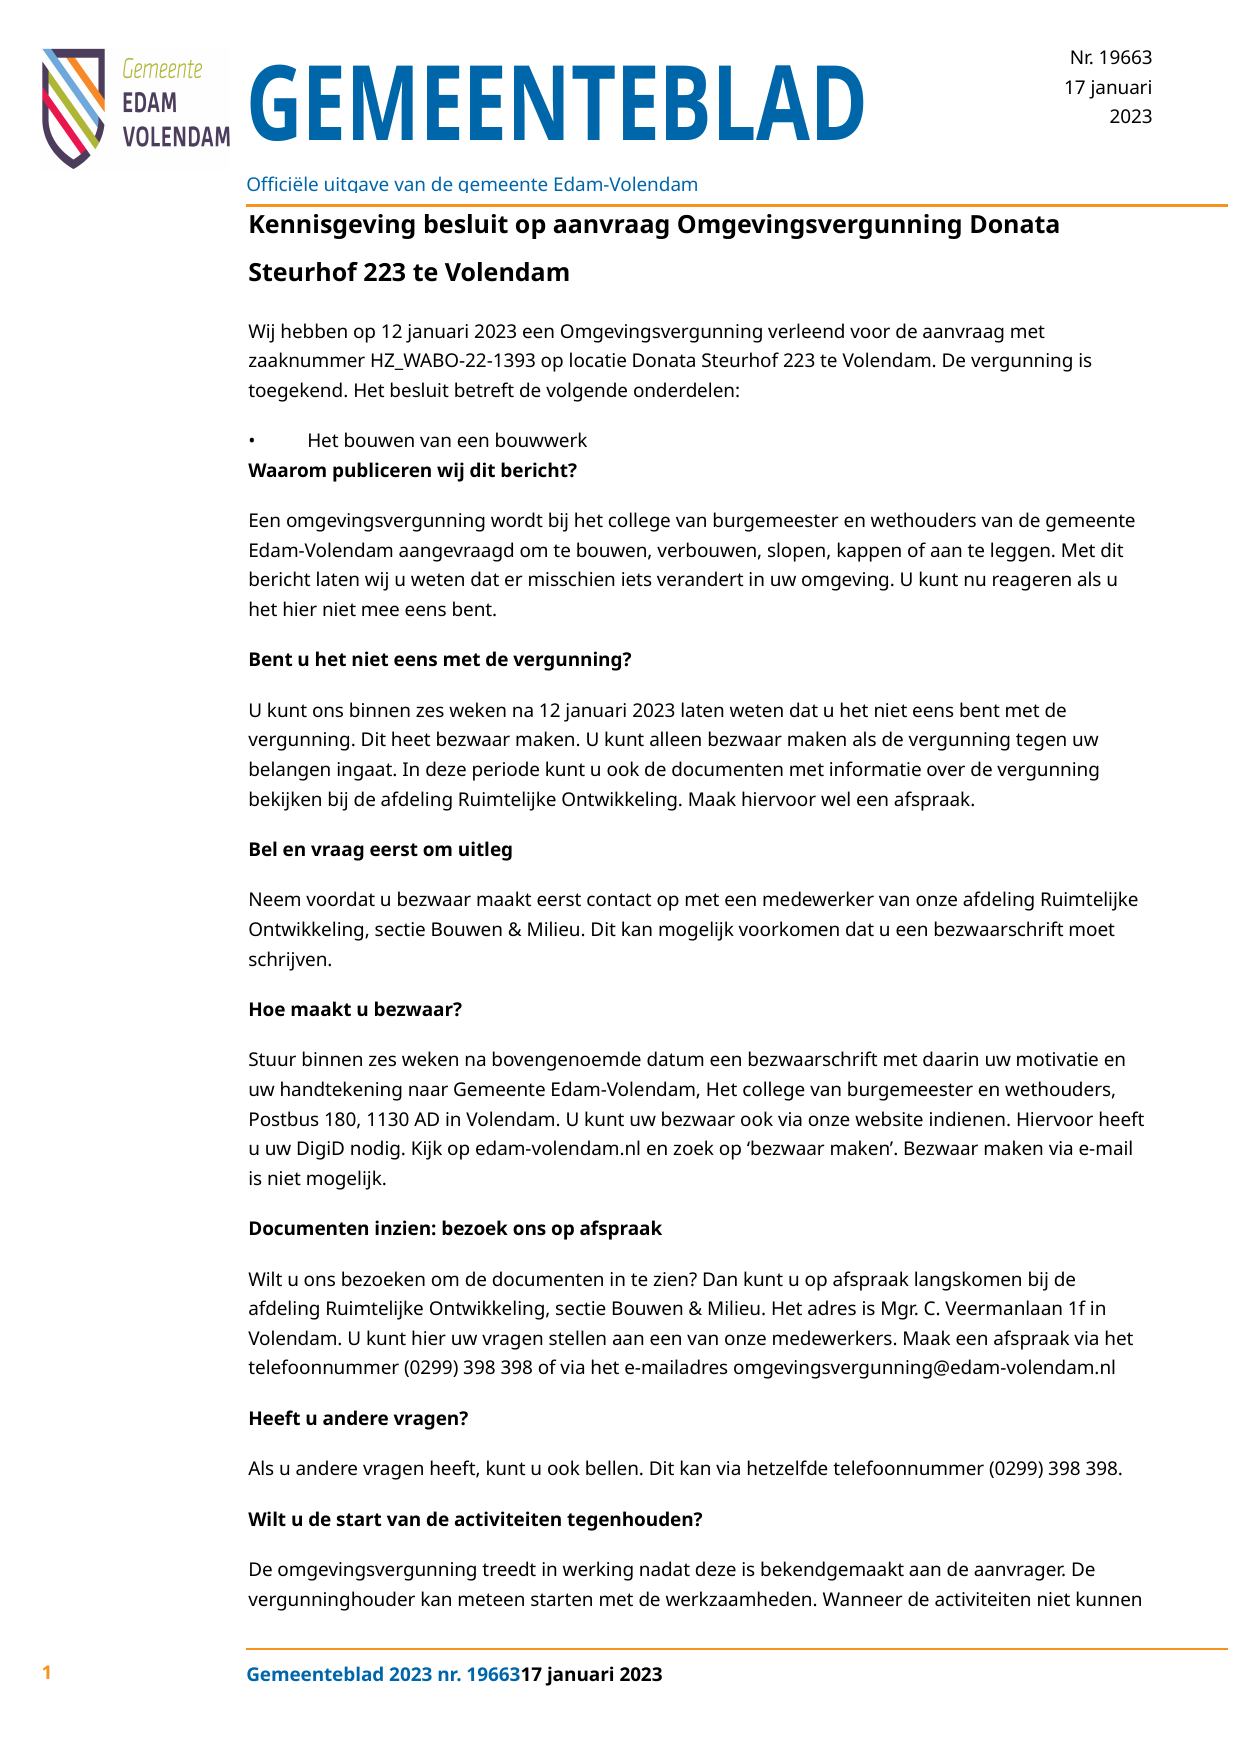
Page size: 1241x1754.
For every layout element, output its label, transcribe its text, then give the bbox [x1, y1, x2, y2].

text Documenten inzien: bezoek ons op afspraak [248, 1215, 1152, 1241]
text Kennisgeving besluit op aanvraag Omgevingsvergunning Donata Steurhof 223 te Volendam [248, 207, 1152, 288]
text Wilt u ons bezoeken om de documenten in te zien? Dan kunt u op afspraak langskomen bij de afdeling Ruimtelijke Ontwikkeling, sectie Bouwen & Milieu. Het adres is Mgr. C. Veermanlaan 1f in Volendam. U kunt hier uw vragen stellen aan een van onze medewerkers. Maak een afspraak via het telefoonnummer (0299) 398 398 of via het e-mailadres omgevingsvergunning@edam-volendam.nl [248, 1266, 1152, 1380]
text Heeft u andere vragen? [248, 1405, 1152, 1431]
text Wilt u de start van de activiteiten tegenhouden? [248, 1506, 1152, 1532]
text Waarom publiceren wij dit bericht? [248, 457, 1152, 483]
text Wij hebben op 12 januari 2023 een Omgevingsvergunning verleend voor de aanvraag met zaaknummer HZ_WABO-22-1393 op locatie Donata Steurhof 223 te Volendam. De vergunning is toegekend. Het besluit betreft de volgende onderdelen: [248, 318, 1152, 403]
text Hoe maakt u bezwaar? [248, 996, 1152, 1022]
text Stuur binnen zes weken na bovengenoemde datum een bezwaarschrift met daarin uw motivatie en uw handtekening naar Gemeente Edam-Volendam, Het college van burgemeester en wethouders, Postbus 180, 1130 AD in Volendam. U kunt uw bezwaar ook via onze website indienen. Hiervoor heeft u uw DigiD nodig. Kijk op edam-volendam.nl en zoek op ‘bezwaar maken’. Bezwaar maken via e-mail is niet mogelijk. [248, 1047, 1152, 1191]
picture [41, 47, 231, 172]
list Het bouwen van een bouwwerk [248, 427, 1152, 453]
text Als u andere vragen heeft, kunt u ook bellen. Dit kan via hetzelfde telefoonnummer (0299) 398 398. [248, 1455, 1152, 1481]
text U kunt ons binnen zes weken na 12 januari 2023 laten weten dat u het niet eens bent met de vergunning. Dit heet bezwaar maken. U kunt alleen bezwaar maken als de vergunning tegen uw belangen ingaat. In deze periode kunt u ook de documenten met informatie over de vergunning bekijken bij de afdeling Ruimtelijke Ontwikkeling. Maak hiervoor wel een afspraak. [248, 697, 1152, 812]
text Neem voordat u bezwaar maakt eerst contact op met een medewerker van onze afdeling Ruimtelijke Ontwikkeling, sectie Bouwen & Milieu. Dit kan mogelijk voorkomen dat u een bezwaarschrift moet schrijven. [248, 887, 1152, 972]
text Een omgevingsvergunning wordt bij het college van burgemeester en wethouders van de gemeente Edam-Volendam aangevraagd om te bouwen, verbouwen, slopen, kappen of aan te leggen. Met dit bericht laten wij u weten dat er misschien iets verandert in uw omgeving. U kunt nu reageren als u het hier niet mee eens bent. [248, 507, 1152, 622]
text De omgevingsvergunning treedt in werking nadat deze is bekendgemaakt aan de aanvrager. De vergunninghouder kan meteen starten met de werkzaamheden. Wanneer de activiteiten niet kunnen [248, 1556, 1152, 1612]
text Bent u het niet eens met de vergunning? [248, 647, 1152, 672]
text Bel en vraag eerst om uitleg [248, 836, 1152, 862]
